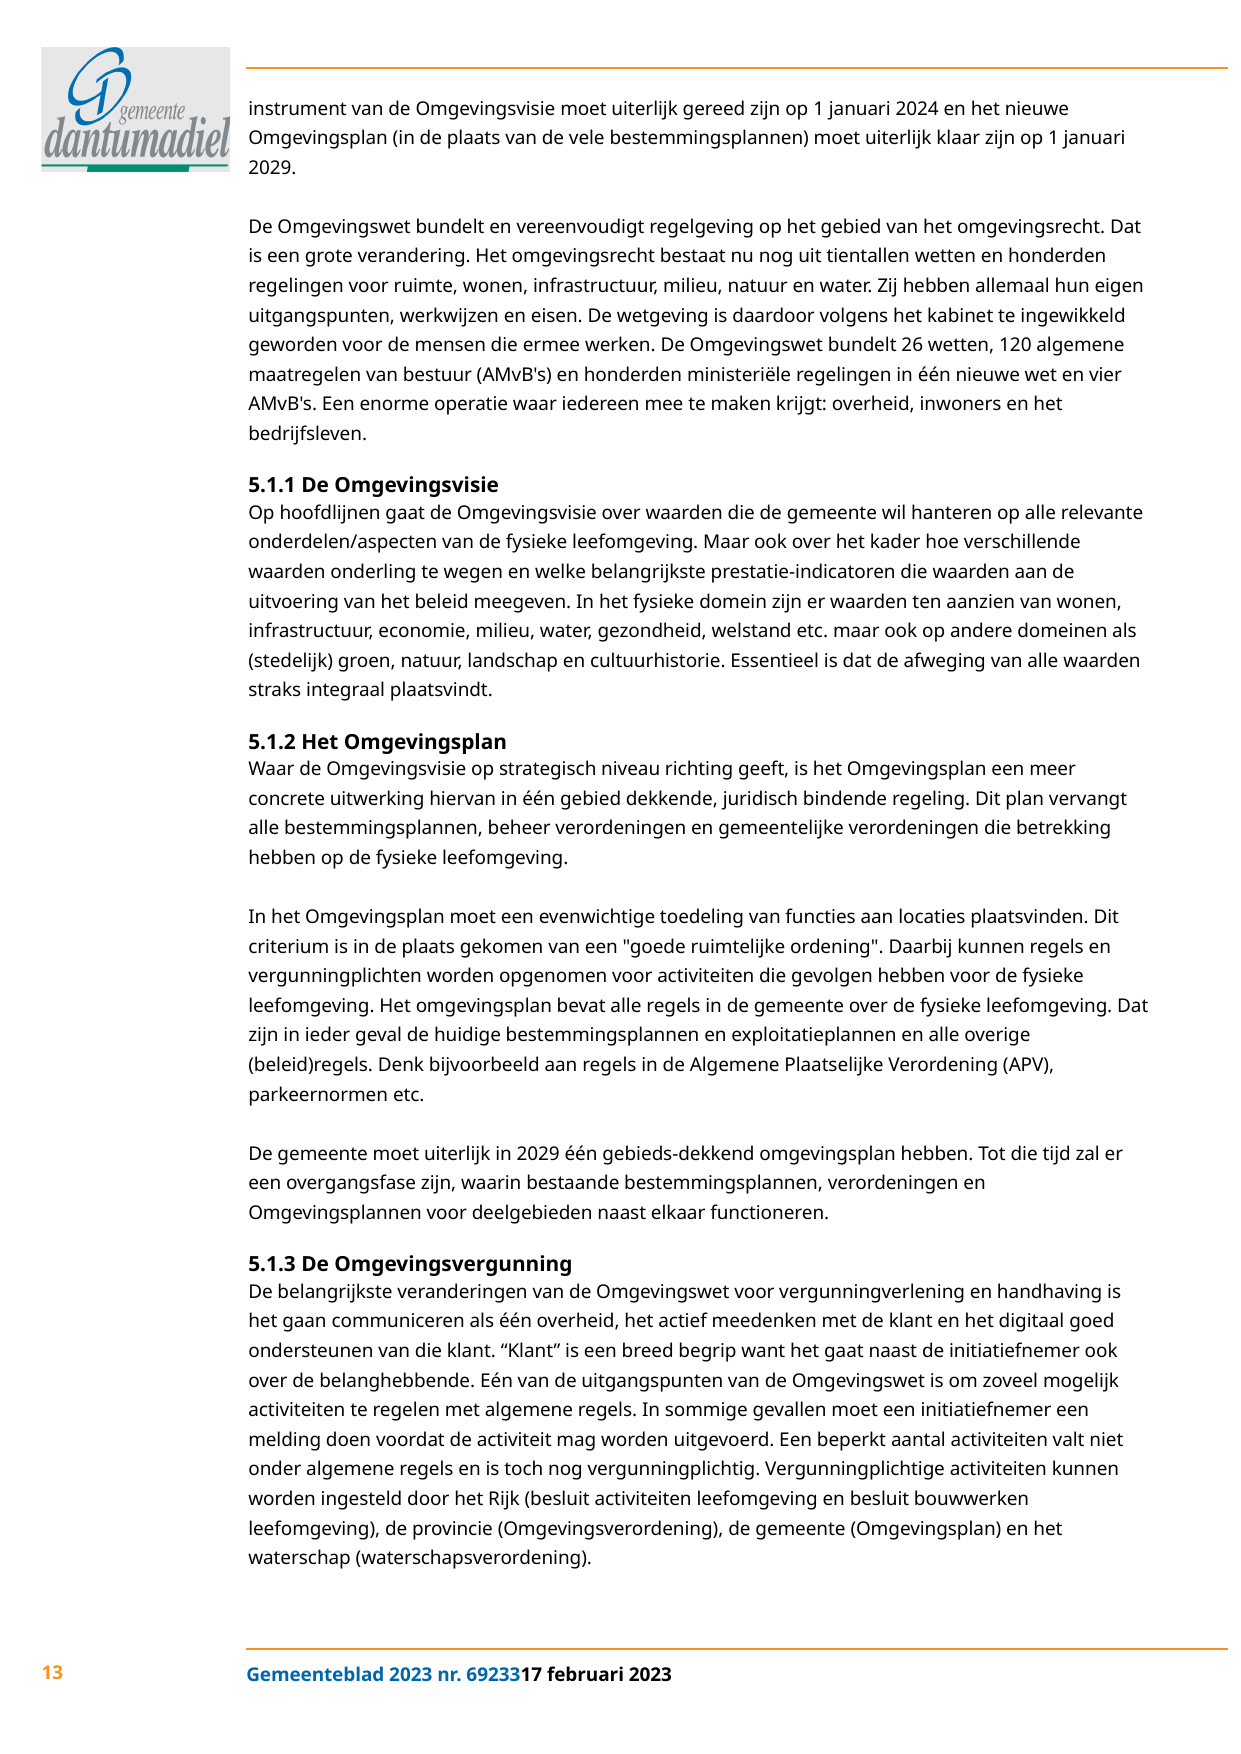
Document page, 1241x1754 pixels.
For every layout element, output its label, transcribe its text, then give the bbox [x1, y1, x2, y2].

text De Omgevingswet bundelt en vereenvoudigt regelgeving op het gebied van het omgevingsrecht. Dat is een grote verandering. Het omgevingsrecht bestaat nu nog uit tientallen wetten en honderden regelingen voor ruimte, wonen, infrastructuur, milieu, natuur en water. Zij hebben allemaal hun eigen uitgangspunten, werkwijzen en eisen. De wetgeving is daardoor volgens het kabinet te ingewikkeld geworden voor de mensen die ermee werken. De Omgevingswet bundelt 26 wetten, 120 algemene maatregelen van bestuur (AMvB's) en honderden ministeriële regelingen in één nieuwe wet en vier AMvB's. Een enorme operatie waar iedereen mee te maken krijgt: overheid, inwoners en het bedrijfsleven. [248, 213, 1152, 446]
text De belangrijkste veranderingen van de Omgevingswet voor vergunningverlening en handhaving is het gaan communiceren als één overheid, het actief meedenken met de klant en het digitaal goed ondersteunen van die klant. “Klant” is een breed begrip want het gaat naast de initiatiefnemer ook over de belanghebbende. Eén van de uitgangspunten van de Omgevingswet is om zoveel mogelijk activiteiten te regelen met algemene regels. In sommige gevallen moet een initiatiefnemer een melding doen voordat de activiteit mag worden uitgevoerd. Een beperkt aantal activiteiten valt niet onder algemene regels en is toch nog vergunningplichtig. Vergunningplichtige activiteiten kunnen worden ingesteld door het Rijk (besluit activiteiten leefomgeving en besluit bouwwerken leefomgeving), de provincie (Omgevingsverordening), de gemeente (Omgevingsplan) en het waterschap (waterschapsverordening). [248, 1278, 1152, 1570]
text Op hoofdlijnen gaat de Omgevingsvisie over waarden die de gemeente wil hanteren op alle relevante onderdelen/aspecten van de fysieke leefomgeving. Maar ook over het kader hoe verschillende waarden onderling te wegen en welke belangrijkste prestatie-indicatoren die waarden aan de uitvoering van het beleid meegeven. In het fysieke domein zijn er waarden ten aanzien van wonen, infrastructuur, economie, milieu, water, gezondheid, welstand etc. maar ook op andere domeinen als (stedelijk) groen, natuur, landschap en cultuurhistorie. Essentieel is dat de afweging van alle waarden straks integraal plaatsvindt. [248, 499, 1152, 702]
text In het Omgevingsplan moet een evenwichtige toedeling van functies aan locaties plaatsvinden. Dit criterium is in de plaats gekomen van een "goede ruimtelijke ordening". Daarbij kunnen regels en vergunningplichten worden opgenomen voor activiteiten die gevolgen hebben voor de fysieke leefomgeving. Het omgevingsplan bevat alle regels in de gemeente over de fysieke leefomgeving. Dat zijn in ieder geval de huidige bestemmingsplannen en exploitatieplannen en alle overige (beleid)regels. Denk bijvoorbeeld aan regels in de Algemene Plaatselijke Verordening (APV), parkeernormen etc. [248, 903, 1152, 1107]
text instrument van de Omgevingsvisie moet uiterlijk gereed zijn op 1 januari 2024 en het nieuwe Omgevingsplan (in de plaats van de vele bestemmingsplannen) moet uiterlijk klaar zijn op 1 januari 2029. [248, 95, 1152, 180]
text 5.1.3 De Omgevingsvergunning [248, 1249, 1152, 1278]
text Waar de Omgevingsvisie op strategisch niveau richting geeft, is het Omgevingsplan een meer concrete uitwerking hiervan in één gebied dekkende, juridisch bindende regeling. Dit plan vervangt alle bestemmingsplannen, beheer verordeningen en gemeentelijke verordeningen die betrekking hebben op de fysieke leefomgeving. [248, 755, 1152, 870]
text 5.1.1 De Omgevingsvisie [248, 471, 1152, 499]
picture [41, 47, 231, 172]
text 5.1.2 Het Omgevingsplan [248, 727, 1152, 755]
text De gemeente moet uiterlijk in 2029 één gebieds-dekkend omgevingsplan hebben. Tot die tijd zal er een overgangsfase zijn, waarin bestaande bestemmingsplannen, verordeningen en Omgevingsplannen voor deelgebieden naast elkaar functioneren. [248, 1140, 1152, 1225]
